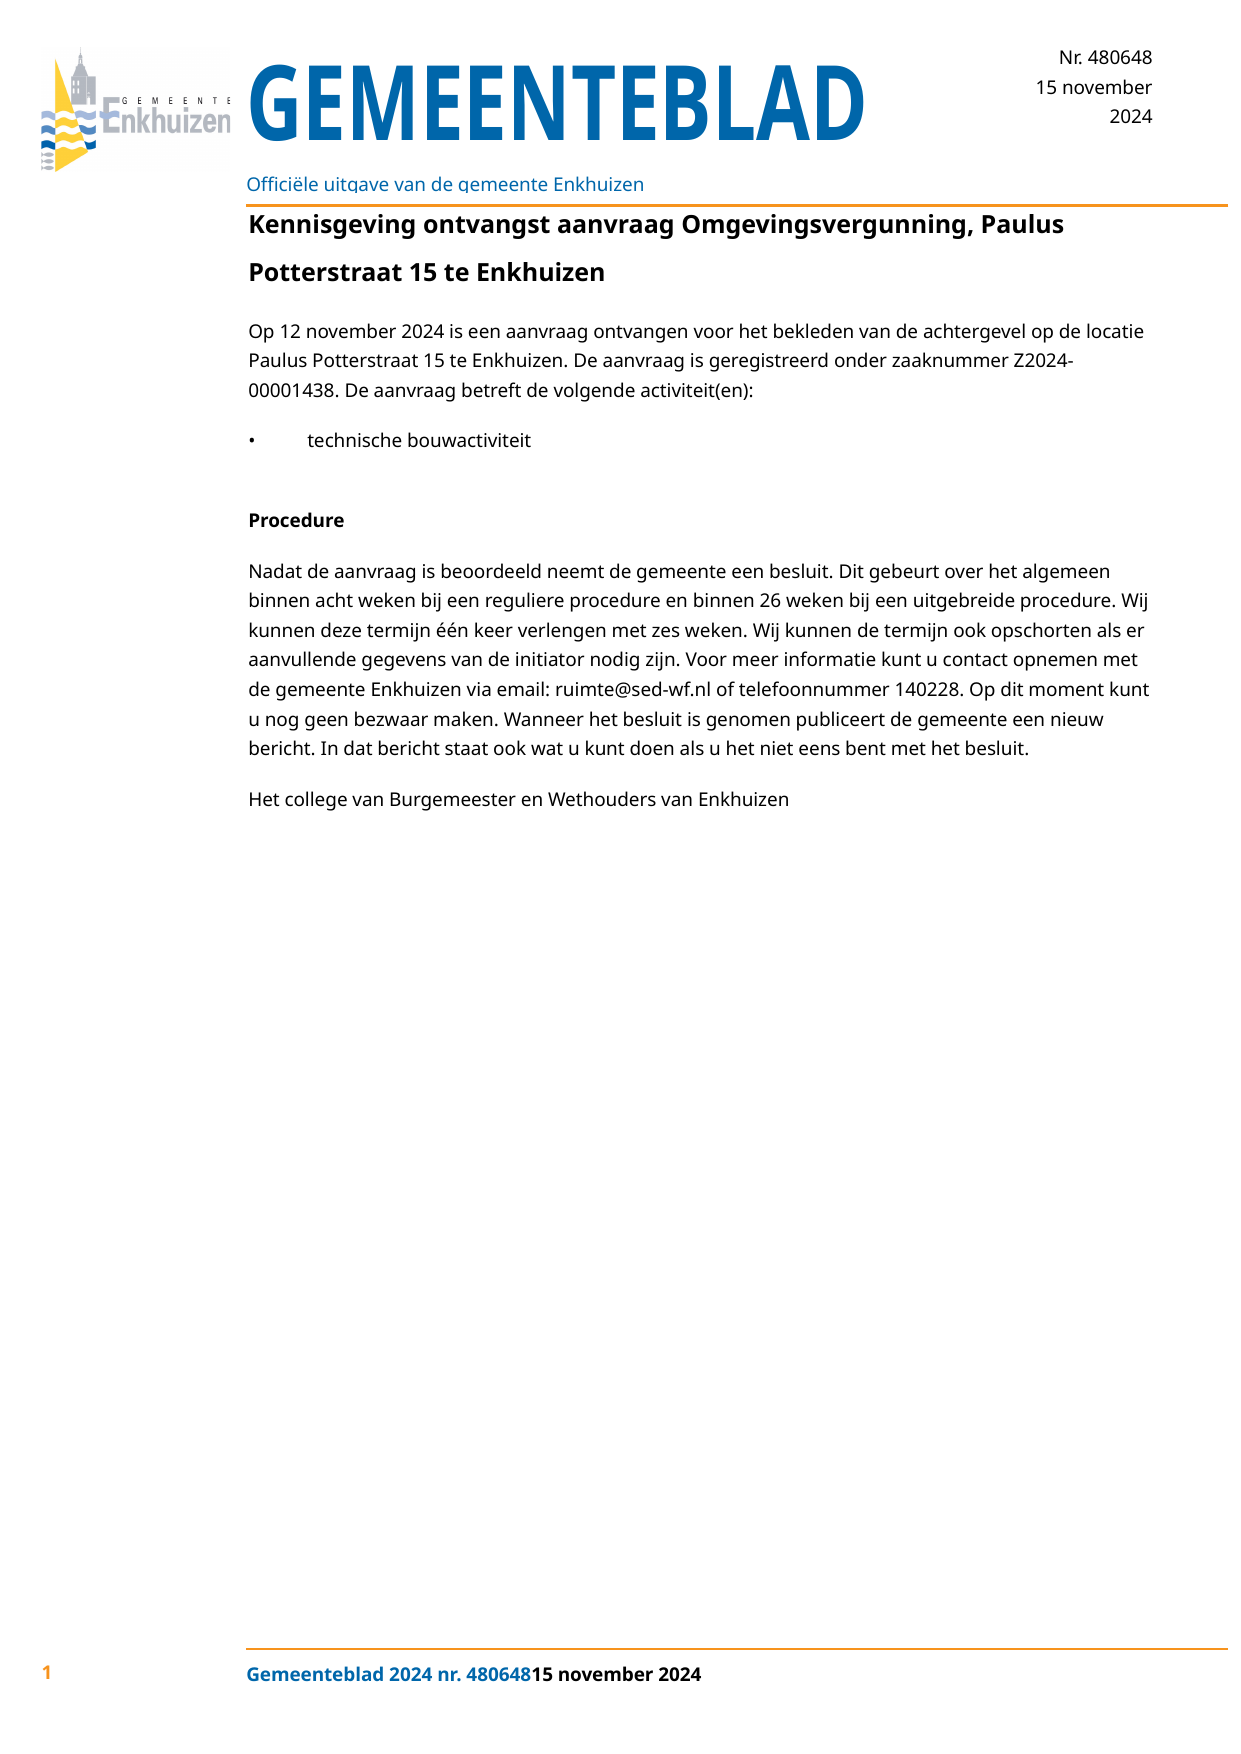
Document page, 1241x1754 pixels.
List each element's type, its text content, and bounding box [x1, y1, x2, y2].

text Nadat de aanvraag is beoordeeld neemt de gemeente een besluit. Dit gebeurt over het algemeen binnen acht weken bij een reguliere procedure en binnen 26 weken bij een uitgebreide procedure. Wij kunnen deze termijn één keer verlengen met zes weken. Wij kunnen de termijn ook opschorten als er aanvullende gegevens van de initiator nodig zijn. Voor meer informatie kunt u contact opnemen met de gemeente Enkhuizen via email: ruimte@sed-wf.nl of telefoonnummer 140228. Op dit moment kunt u nog geen bezwaar maken. Wanneer het besluit is genomen publiceert de gemeente een nieuw bericht. In dat bericht staat ook wat u kunt doen als u het niet eens bent met het besluit. [248, 558, 1152, 761]
text Op 12 november 2024 is een aanvraag ontvangen voor het bekleden van de achtergevel op de locatie Paulus Potterstraat 15 te Enkhuizen. De aanvraag is geregistreerd onder zaaknummer Z2024-00001438. De aanvraag betreft de volgende activiteit(en): [248, 318, 1152, 403]
text Het college van Burgemeester en Wethouders van Enkhuizen [248, 786, 1152, 812]
picture [41, 47, 231, 172]
text Procedure [248, 507, 1152, 533]
text Kennisgeving ontvangst aanvraag Omgevingsvergunning, Paulus Potterstraat 15 te Enkhuizen [248, 207, 1152, 288]
list technische bouwactiviteit [248, 427, 1152, 453]
